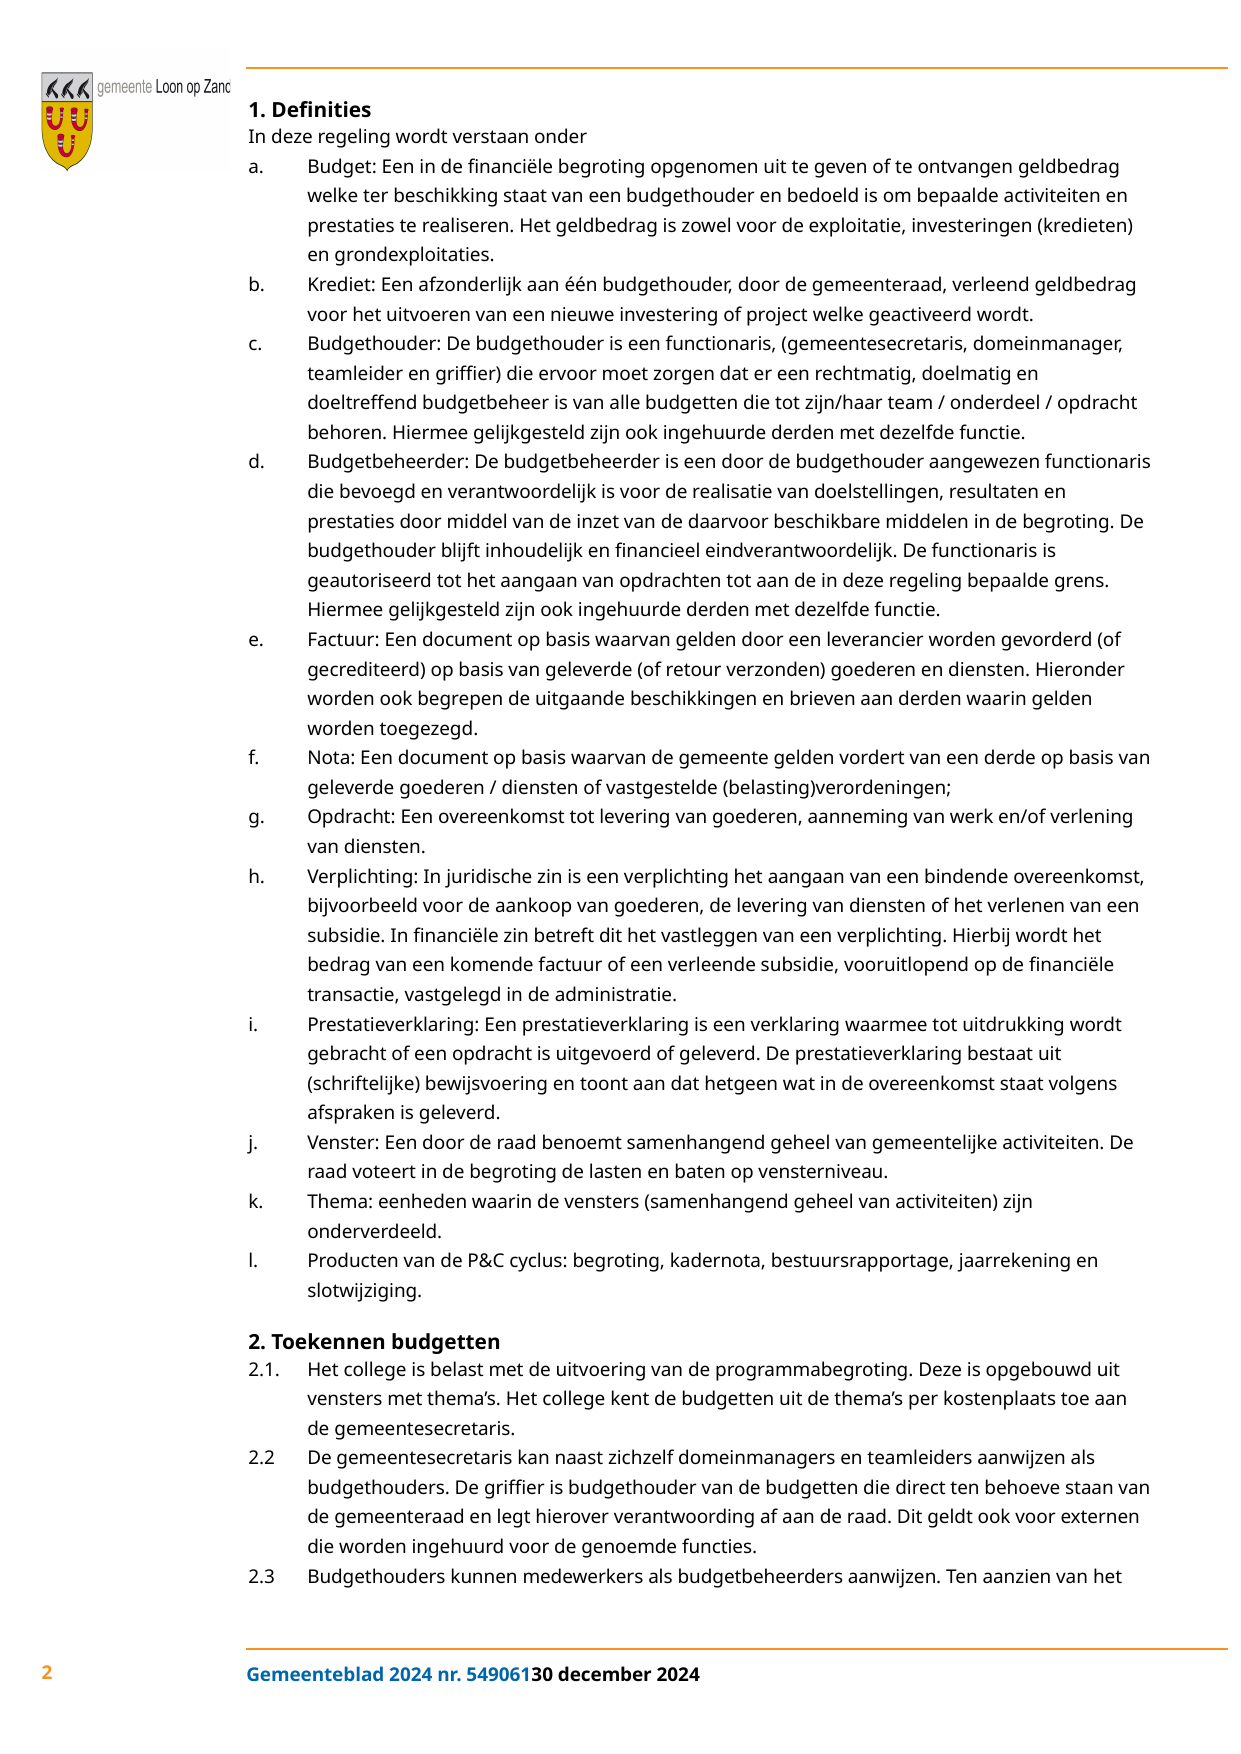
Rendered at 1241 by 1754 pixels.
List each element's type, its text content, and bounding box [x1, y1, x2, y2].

list Producten van de P&C cyclus: begroting, kadernota, bestuursrapportage, jaarrekening en slotwijziging. [248, 1247, 1152, 1303]
list Budgethouders kunnen medewerkers als budgetbeheerders aanwijzen. Ten aanzien van het [248, 1563, 1152, 1589]
list Budgetbeheerder: De budgetbeheerder is een door de budgethouder aangewezen functionaris die bevoegd en verantwoordelijk is voor de realisatie van doelstellingen, resultaten en prestaties door middel van de inzet van de daarvoor beschikbare middelen in de begroting. De budgethouder blijft inhoudelijk en financieel eindverantwoordelijk. De functionaris is geautoriseerd tot het aangaan van opdrachten tot aan de in deze regeling bepaalde grens. Hiermee gelijkgesteld zijn ook ingehuurde derden met dezelfde functie. [248, 449, 1152, 622]
picture [41, 47, 231, 172]
list Nota: Een document op basis waarvan de gemeente gelden vordert van een derde op basis van geleverde goederen / diensten of vastgestelde (belasting)verordeningen; [248, 744, 1152, 800]
text 2. Toekennen budgetten [248, 1327, 1152, 1356]
list Het college is belast met de uitvoering van de programmabegroting. Deze is opgebouwd uit vensters met thema’s. Het college kent de budgetten uit de thema’s per kostenplaats toe aan de gemeentesecretaris. [248, 1356, 1152, 1441]
list Budget: Een in de financiële begroting opgenomen uit te geven of te ontvangen geldbedrag welke ter beschikking staat van een budgethouder en bedoeld is om bepaalde activiteiten en prestaties te realiseren. Het geldbedrag is zowel voor de exploitatie, investeringen (kredieten) en grondexploitaties. [248, 153, 1152, 267]
list Budgethouder: De budgethouder is een functionaris, (gemeentesecretaris, domeinmanager, teamleider en griffier) die ervoor moet zorgen dat er een rechtmatig, doelmatig en doeltreffend budgetbeheer is van alle budgetten die tot zijn/haar team / onderdeel / opdracht behoren. Hiermee gelijkgesteld zijn ook ingehuurde derden met dezelfde functie. [248, 330, 1152, 445]
list Krediet: Een afzonderlijk aan één budgethouder, door de gemeenteraad, verleend geldbedrag voor het uitvoeren van een nieuwe investering of project welke geactiveerd wordt. [248, 271, 1152, 326]
list Venster: Een door de raad benoemt samenhangend geheel van gemeentelijke activiteiten. De raad voteert in de begroting de lasten en baten op vensterniveau. [248, 1129, 1152, 1184]
text 1. Definities [248, 95, 1152, 123]
list Verplichting: In juridische zin is een verplichting het aangaan van een bindende overeenkomst, bijvoorbeeld voor de aankoop van goederen, de levering van diensten of het verlenen van een subsidie. In financiële zin betreft dit het vastleggen van een verplichting. Hierbij wordt het bedrag van een komende factuur of een verleende subsidie, vooruitlopend op de financiële transactie, vastgelegd in de administratie. [248, 863, 1152, 1007]
text In deze regeling wordt verstaan onder [248, 123, 1152, 149]
list De gemeentesecretaris kan naast zichzelf domeinmanagers en teamleiders aanwijzen als budgethouders. De griffier is budgethouder van de budgetten die direct ten behoeve staan van de gemeenteraad en legt hierover verantwoording af aan de raad. Dit geldt ook voor externen die worden ingehuurd voor de genoemde functies. [248, 1444, 1152, 1559]
list Opdracht: Een overeenkomst tot levering van goederen, aanneming van werk en/of verlening van diensten. [248, 804, 1152, 859]
list Prestatieverklaring: Een prestatieverklaring is een verklaring waarmee tot uitdrukking wordt gebracht of een opdracht is uitgevoerd of geleverd. De prestatieverklaring bestaat uit (schriftelijke) bewijsvoering en toont aan dat hetgeen wat in de overeenkomst staat volgens afspraken is geleverd. [248, 1011, 1152, 1125]
list Thema: eenheden waarin de vensters (samenhangend geheel van activiteiten) zijn onderverdeeld. [248, 1188, 1152, 1243]
list Factuur: Een document op basis waarvan gelden door een leverancier worden gevorderd (of gecrediteerd) op basis van geleverde (of retour verzonden) goederen en diensten. Hieronder worden ook begrepen de uitgaande beschikkingen en brieven aan derden waarin gelden worden toegezegd. [248, 626, 1152, 741]
